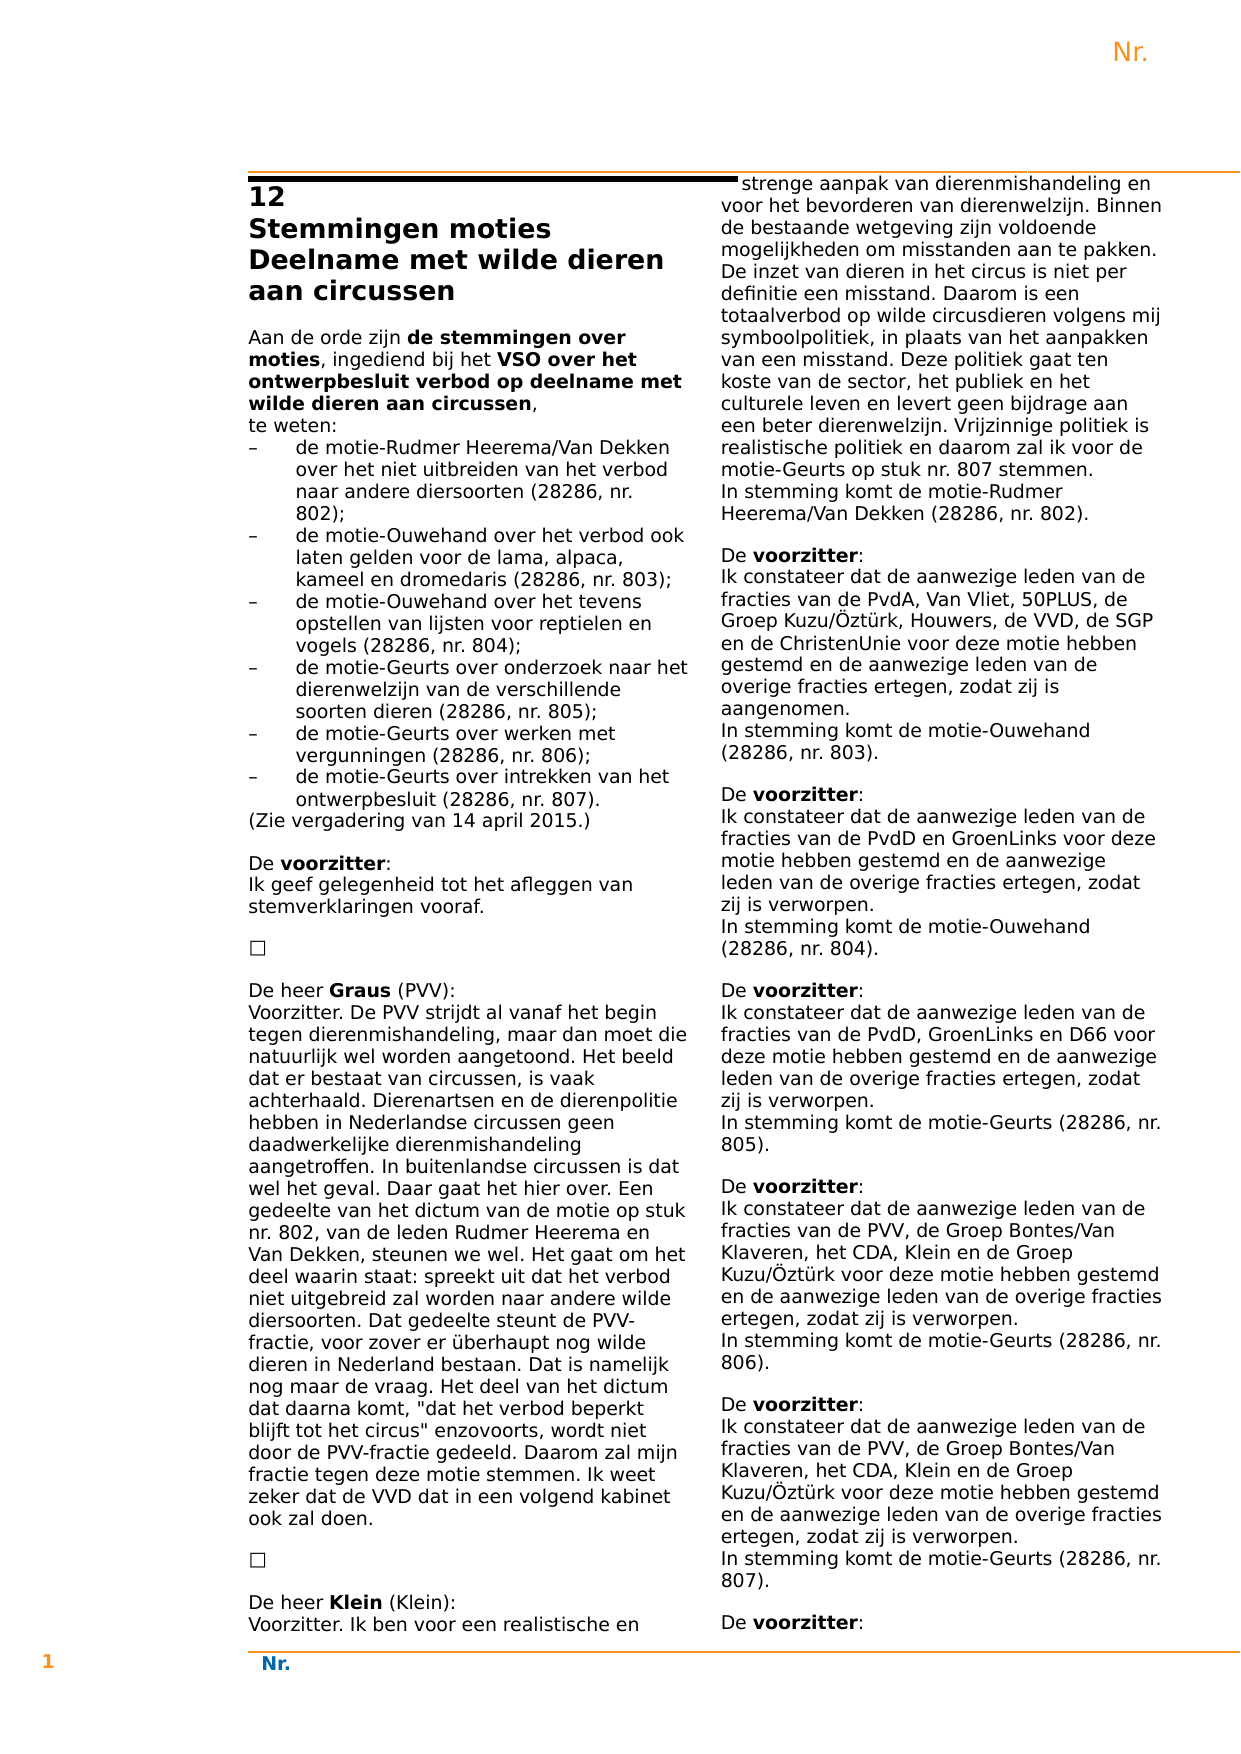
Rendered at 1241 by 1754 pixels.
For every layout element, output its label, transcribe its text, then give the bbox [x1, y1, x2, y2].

text De voorzitter: [721, 980, 1163, 1002]
text De voorzitter: [721, 544, 1163, 566]
text De voorzitter: [248, 852, 691, 874]
text Ik constateer dat de aanwezige leden van de fracties van de PvdD, GroenLinks en D66 voor deze motie hebben gestemd en de aanwezige leden van de overige fracties ertegen, zodat zij is verworpen. [721, 1002, 1163, 1112]
list de motie-Ouwehand over het verbod ook laten gelden voor de lama, alpaca, kameel en dromedaris (28286, nr. 803); [248, 525, 691, 591]
list de motie-Geurts over onderzoek naar het dierenwelzijn van de verschillende soorten dieren (28286, nr. 805); [248, 657, 691, 722]
text strenge aanpak van dierenmishandeling en voor het bevorderen van dierenwelzijn. Binnen de bestaande wetgeving zijn voldoende mogelijkheden om misstanden aan te pakken. De inzet van dieren in het circus is niet per definitie een misstand. Daarom is een totaalverbod op wilde circusdieren volgens mij symboolpolitiek, in plaats van het aanpakken van een misstand. Deze politiek gaat ten koste van de sector, het publiek en het culturele leven en levert geen bijdrage aan een beter dierenwelzijn. Vrijzinnige politiek is realistische politiek en daarom zal ik voor de motie-Geurts op stuk nr. 807 stemmen. [721, 173, 1163, 481]
text In stemming komt de motie-Geurts (28286, nr. 806). [721, 1330, 1163, 1374]
text In stemming komt de motie-Ouwehand (28286, nr. 804). [721, 916, 1163, 960]
list de motie-Geurts over intrekken van het ontwerpbesluit (28286, nr. 807). [248, 766, 691, 810]
text ⬜ [248, 938, 691, 960]
text te weten: [248, 415, 691, 437]
text De voorzitter: [721, 1612, 1163, 1633]
list de motie-Geurts over werken met vergunningen (28286, nr. 806); [248, 722, 691, 766]
text In stemming komt de motie-Rudmer Heerema/Van Dekken (28286, nr. 802). [721, 481, 1163, 524]
text Voorzitter. Ik ben voor een realistische en [248, 1614, 691, 1636]
text In stemming komt de motie-Geurts (28286, nr. 807). [721, 1548, 1163, 1592]
text De voorzitter: [721, 1176, 1163, 1198]
text Ik geef gelegenheid tot het afleggen van stemverklaringen vooraf. [248, 874, 691, 918]
text De heer Graus (PVV): [248, 980, 691, 1002]
list de motie-Ouwehand over het tevens opstellen van lijsten voor reptielen en vogels (28286, nr. 804); [248, 591, 691, 657]
title 12 Stemmingen moties Deelname met wilde dieren aan circussen [248, 182, 691, 307]
text Ik constateer dat de aanwezige leden van de fracties van de PVV, de Groep Bontes/Van Klaveren, het CDA, Klein en de Groep Kuzu/Öztürk voor deze motie hebben gestemd en de aanwezige leden van de overige fracties ertegen, zodat zij is verworpen. [721, 1416, 1163, 1548]
text Voorzitter. De PVV strijdt al vanaf het begin tegen dierenmishandeling, maar dan moet die natuurlijk wel worden aangetoond. Het beeld dat er bestaat van circussen, is vaak achterhaald. Dierenartsen en de dierenpolitie hebben in Nederlandse circussen geen daadwerkelijke dierenmishandeling aangetroffen. In buitenlandse circussen is dat wel het geval. Daar gaat het hier over. Een gedeelte van het dictum van de motie op stuk nr. 802, van de leden Rudmer Heerema en Van Dekken, steunen we wel. Het gaat om het deel waarin staat: spreekt uit dat het verbod niet uitgebreid zal worden naar andere wilde diersoorten. Dat gedeelte steunt de PVV-fractie, voor zover er überhaupt nog wilde dieren in Nederland bestaan. Dat is namelijk nog maar de vraag. Het deel van het dictum dat daarna komt, "dat het verbod beperkt blijft tot het circus" enzovoorts, wordt niet door de PVV-fractie gedeeld. Daarom zal mijn fractie tegen deze motie stemmen. Ik weet zeker dat de VVD dat in een volgend kabinet ook zal doen. [248, 1002, 691, 1530]
text Ik constateer dat de aanwezige leden van de fracties van de PvdA, Van Vliet, 50PLUS, de Groep Kuzu/Öztürk, Houwers, de VVD, de SGP en de ChristenUnie voor deze motie hebben gestemd en de aanwezige leden van de overige fracties ertegen, zodat zij is aangenomen. [721, 566, 1163, 720]
text In stemming komt de motie-Ouwehand (28286, nr. 803). [721, 720, 1163, 764]
text De voorzitter: [721, 1394, 1163, 1416]
text (Zie vergadering van 14 april 2015.) [248, 810, 691, 832]
text ⬜ [248, 1550, 691, 1572]
list de motie-Rudmer Heerema/Van Dekken over het niet uitbreiden van het verbod naar andere diersoorten (28286, nr. 802); [248, 437, 691, 525]
text De voorzitter: [721, 784, 1163, 806]
text Aan de orde zijn de stemmingen over moties, ingediend bij het VSO over het ontwerpbesluit verbod op deelname met wilde dieren aan circussen, [248, 327, 691, 415]
text In stemming komt de motie-Geurts (28286, nr. 805). [721, 1112, 1163, 1156]
text Ik constateer dat de aanwezige leden van de fracties van de PVV, de Groep Bontes/Van Klaveren, het CDA, Klein en de Groep Kuzu/Öztürk voor deze motie hebben gestemd en de aanwezige leden van de overige fracties ertegen, zodat zij is verworpen. [721, 1198, 1163, 1330]
text Ik constateer dat de aanwezige leden van de fracties van de PvdD en GroenLinks voor deze motie hebben gestemd en de aanwezige leden van de overige fracties ertegen, zodat zij is verworpen. [721, 806, 1163, 916]
text De heer Klein (Klein): [248, 1592, 691, 1614]
